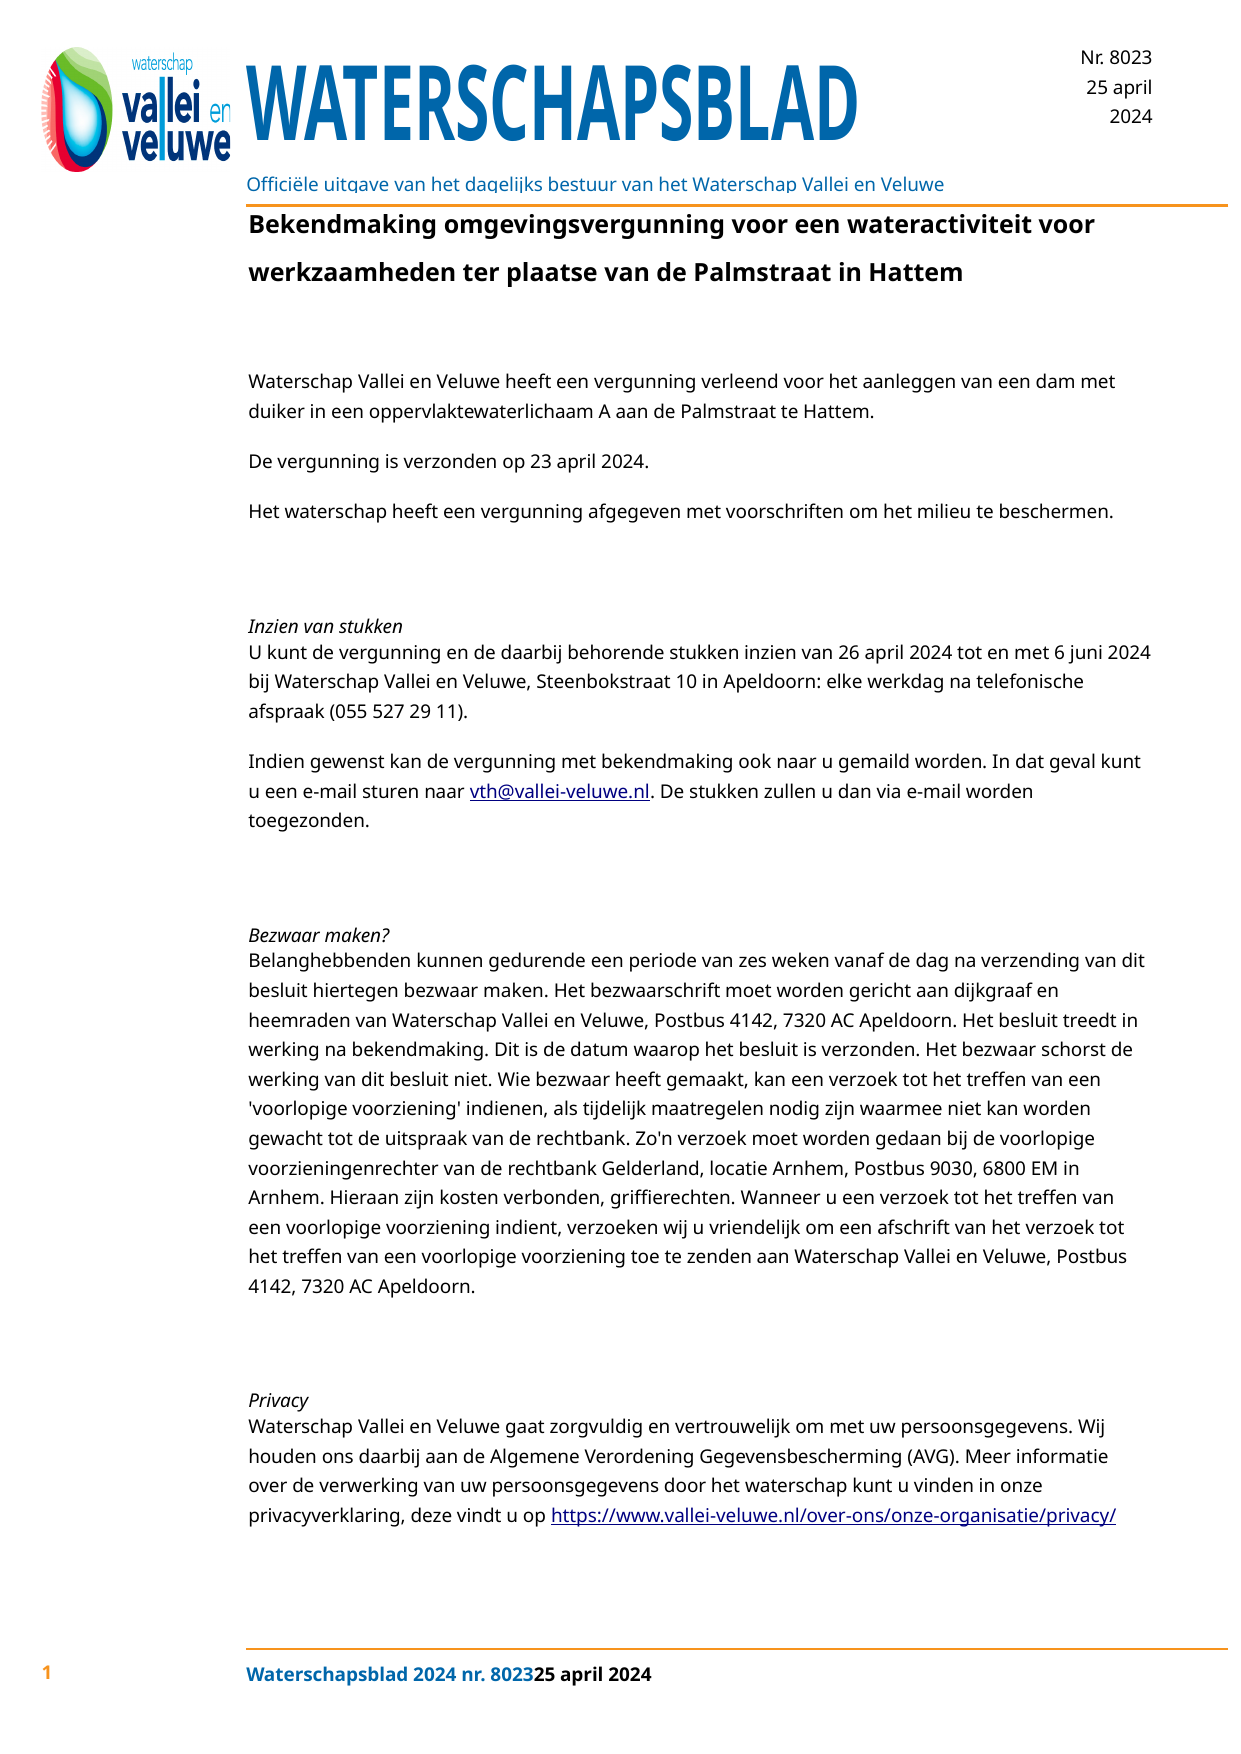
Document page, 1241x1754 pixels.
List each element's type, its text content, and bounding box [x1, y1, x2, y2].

text Waterschap Vallei en Veluwe heeft een vergunning verleend voor het aanleggen van een dam met duiker in een oppervlaktewaterlichaam A aan de Palmstraat te Hattem. [248, 368, 1152, 424]
text Het waterschap heeft een vergunning afgegeven met voorschriften om het milieu te beschermen. [248, 499, 1152, 524]
text U kunt de vergunning en de daarbij behorende stukken inzien van 26 april 2024 tot en met 6 juni 2024 bij Waterschap Vallei en Veluwe, Steenbokstraat 10 in Apeldoorn: elke werkdag na telefonische afspraak (055 527 29 11). [248, 639, 1152, 724]
text Indien gewenst kan de vergunning met bekendmaking ook naar u gemaild worden. In dat geval kunt u een e-mail sturen naar vth@vallei-veluwe.nl. De stukken zullen u dan via e-mail worden toegezonden. [248, 748, 1152, 833]
picture [41, 47, 231, 172]
text Bekendmaking omgevingsvergunning voor een wateractiviteit voor werkzaamheden ter plaatse van de Palmstraat in Hattem [248, 207, 1152, 288]
text De vergunning is verzonden op 23 april 2024. [248, 448, 1152, 474]
text Waterschap Vallei en Veluwe gaat zorgvuldig en vertrouwelijk om met uw persoonsgegevens. Wij houden ons daarbij aan de Algemene Verordening Gegevensbescherming (AVG). Meer informatie over de verwerking van uw persoonsgegevens door het waterschap kunt u vinden in onze privacyverklaring, deze vindt u op https://www.vallei-veluwe.nl/over-ons/onze-organisatie/privacy/ [248, 1413, 1152, 1528]
text Belanghebbenden kunnen gedurende een periode van zes weken vanaf de dag na verzending van dit besluit hiertegen bezwaar maken. Het bezwaarschrift moet worden gericht aan dijkgraaf en heemraden van Waterschap Vallei en Veluwe, Postbus 4142, 7320 AC Apeldoorn. Het besluit treedt in werking na bekendmaking. Dit is de datum waarop het besluit is verzonden. Het bezwaar schorst de werking van dit besluit niet. Wie bezwaar heeft gemaakt, kan een verzoek tot het treffen van een 'voorlopige voorziening' indienen, als tijdelijk maatregelen nodig zijn waarmee niet kan worden gewacht tot de uitspraak van de rechtbank. Zo'n verzoek moet worden gedaan bij de voorlopige voorzieningenrechter van de rechtbank Gelderland, locatie Arnhem, Postbus 9030, 6800 EM in Arnhem. Hieraan zijn kosten verbonden, griffierechten. Wanneer u een verzoek tot het treffen van een voorlopige voorziening indient, verzoeken wij u vriendelijk om een afschrift van het verzoek tot het treffen van een voorlopige voorziening toe te zenden aan Waterschap Vallei en Veluwe, Postbus 4142, 7320 AC Apeldoorn. [248, 948, 1152, 1299]
text Privacy [248, 1387, 1152, 1413]
text Bezwaar maken? [248, 922, 1152, 948]
text Inzien van stukken [248, 613, 1152, 639]
